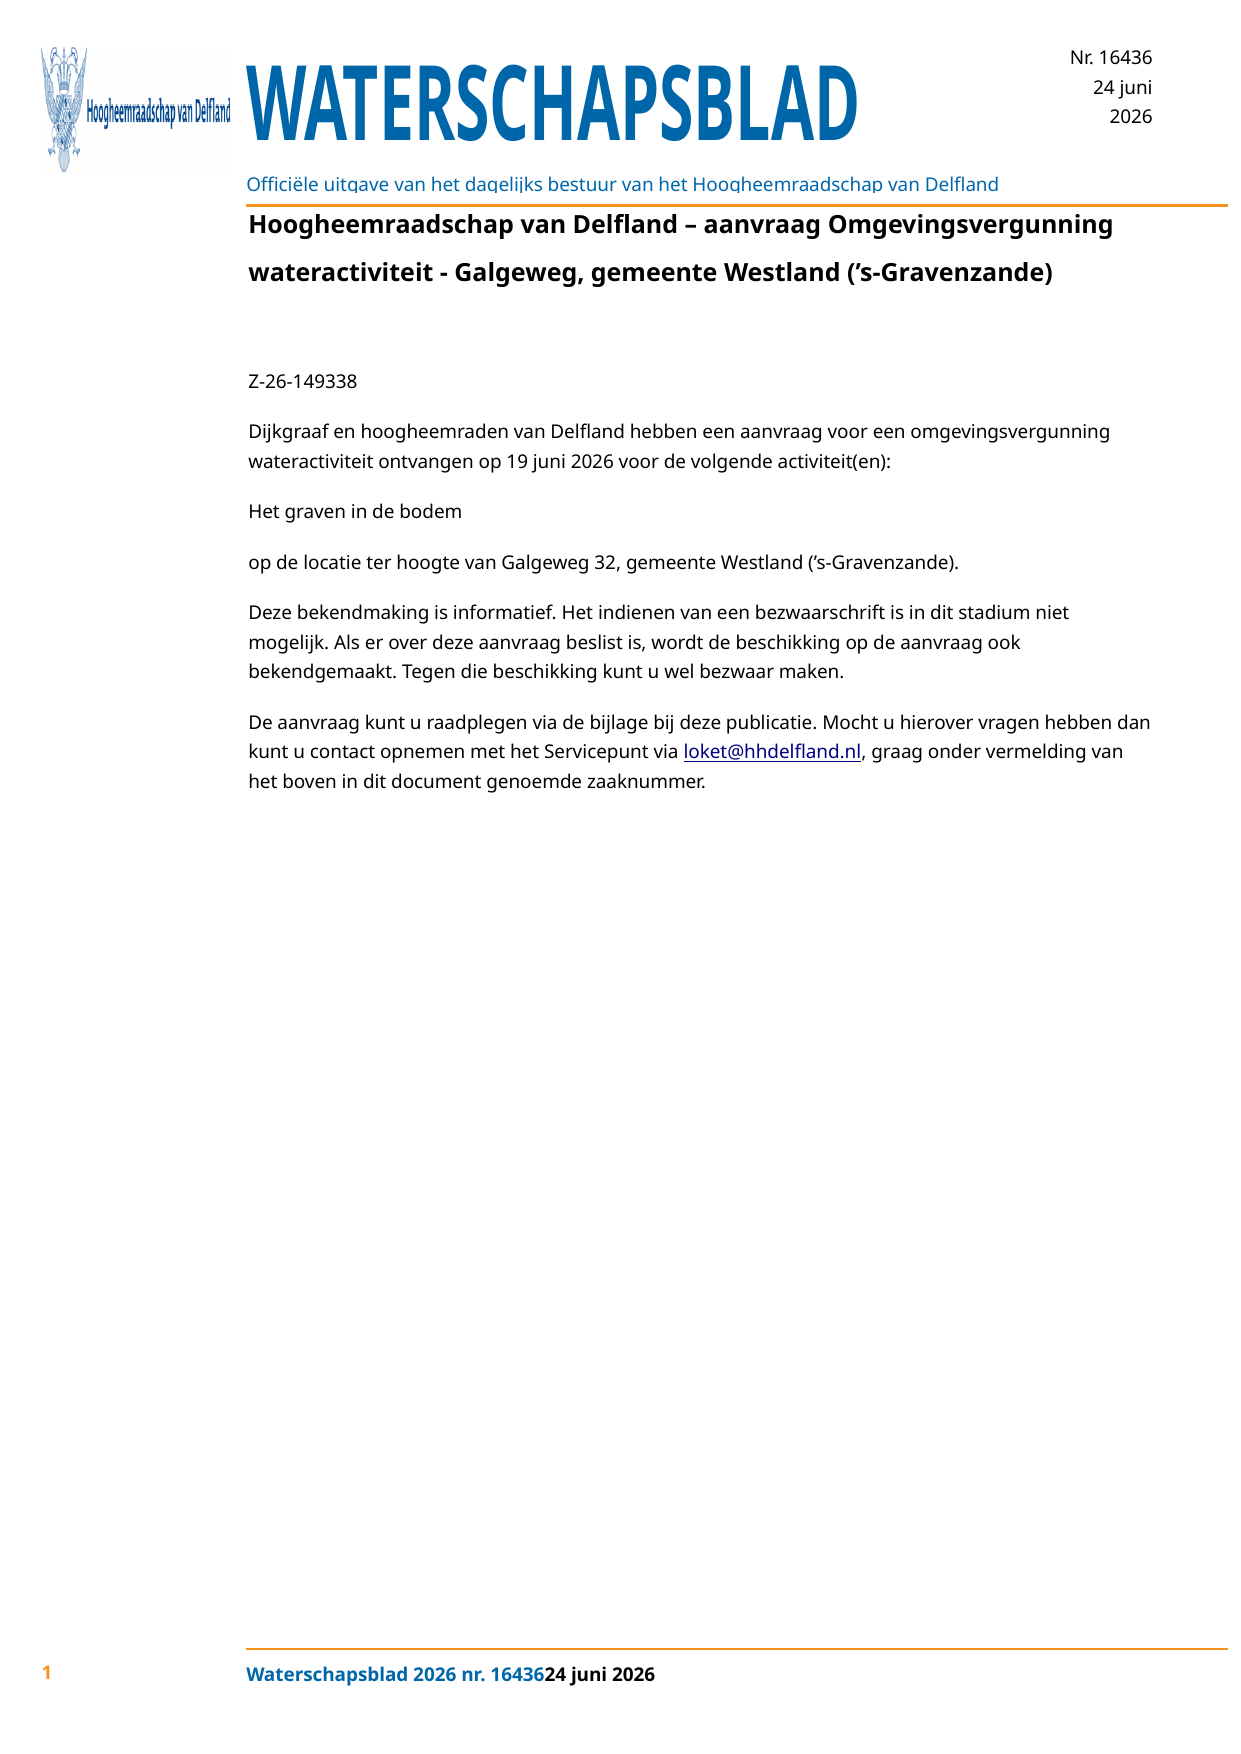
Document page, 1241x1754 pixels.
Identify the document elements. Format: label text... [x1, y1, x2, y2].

text Het graven in de bodem [248, 499, 1152, 524]
text Hoogheemraadschap van Delfland – aanvraag Omgevingsvergunning wateractiviteit - Galgeweg, gemeente Westland (’s-Gravenzande) [248, 207, 1152, 288]
text De aanvraag kunt u raadplegen via de bijlage bij deze publicatie. Mocht u hierover vragen hebben dan kunt u contact opnemen met het Servicepunt via loket@hhdelfland.nl, graag onder vermelding van het boven in dit document genoemde zaaknummer. [248, 709, 1152, 794]
text op de locatie ter hoogte van Galgeweg 32, gemeente Westland (’s-Gravenzande). [248, 549, 1152, 575]
text Z-26-149338 [248, 368, 1152, 394]
text Deze bekendmaking is informatief. Het indienen van een bezwaarschrift is in dit stadium niet mogelijk. Als er over deze aanvraag beslist is, wordt de beschikking op de aanvraag ook bekendgemaakt. Tegen die beschikking kunt u wel bezwaar maken. [248, 599, 1152, 684]
picture [41, 47, 231, 172]
text Dijkgraaf en hoogheemraden van Delfland hebben een aanvraag voor een omgevingsvergunning wateractiviteit ontvangen op 19 juni 2026 voor de volgende activiteit(en): [248, 419, 1152, 474]
